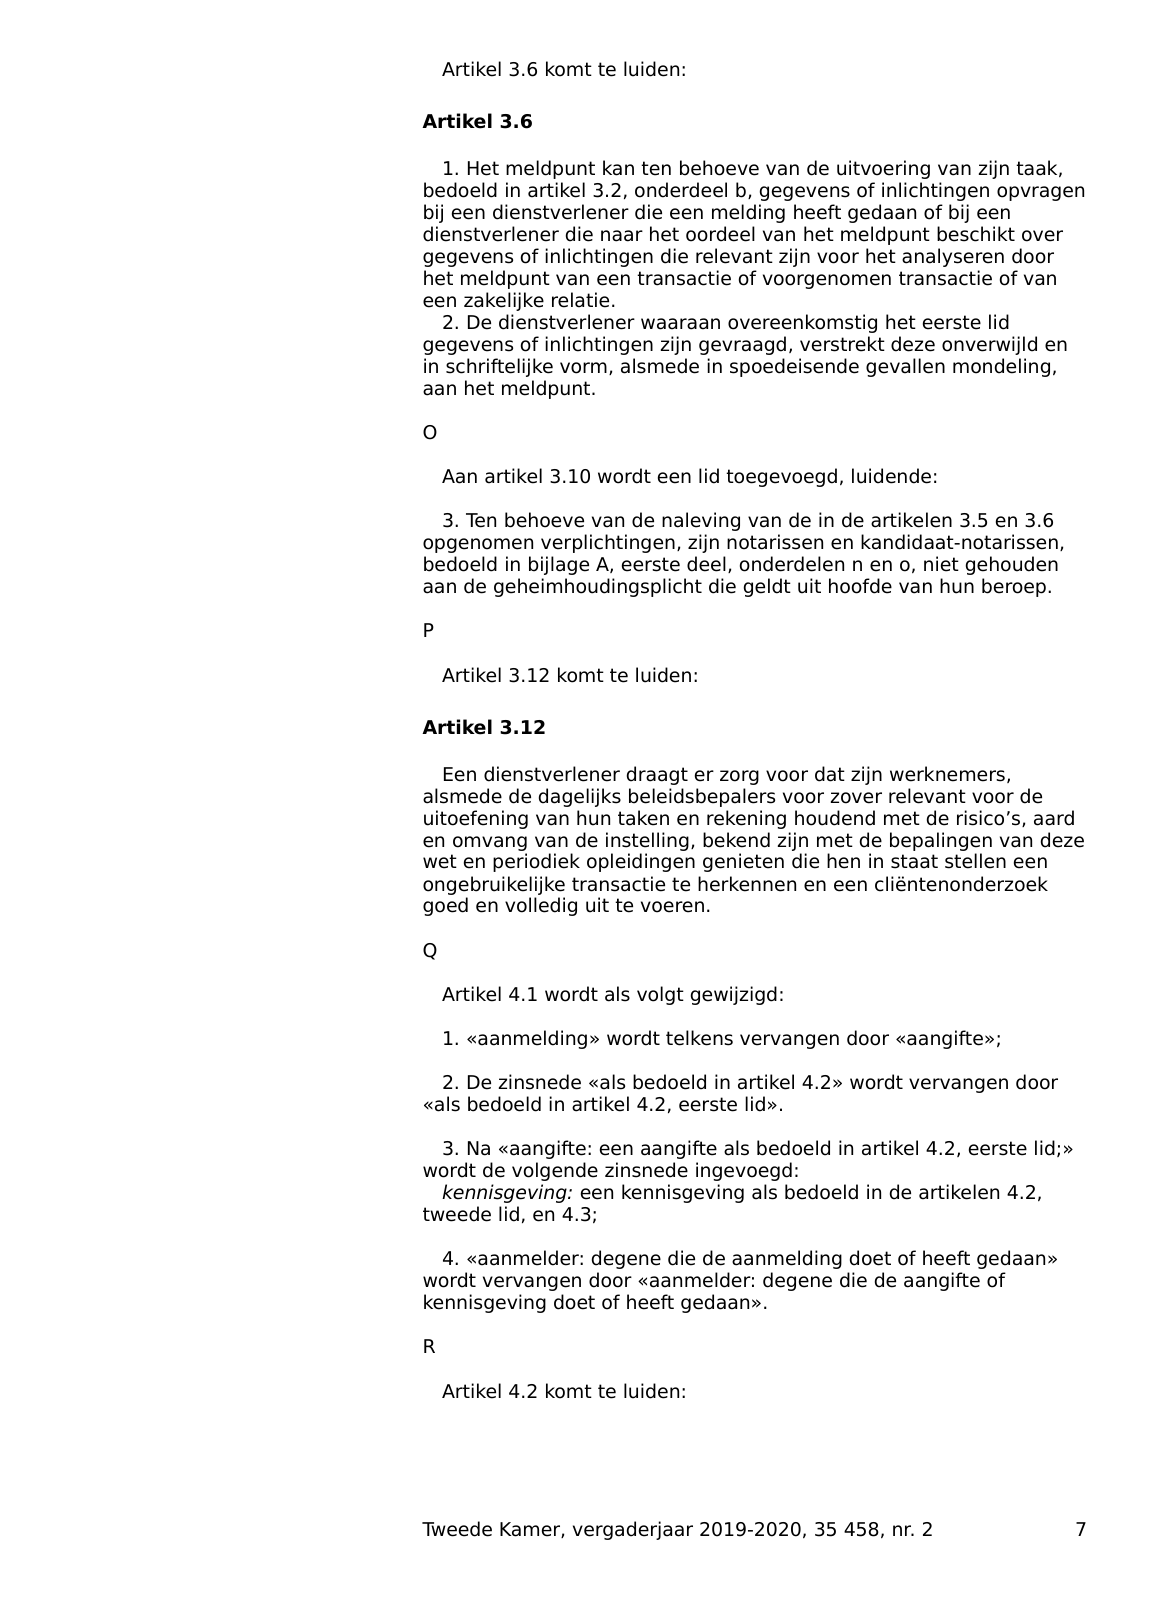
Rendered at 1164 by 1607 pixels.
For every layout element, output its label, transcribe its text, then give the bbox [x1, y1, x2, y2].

text kennisgeving: een kennisgeving als bedoeld in de artikelen 4.2, tweede lid, en 4.3; [422, 1182, 1087, 1226]
text Q [422, 939, 1087, 962]
text Artikel 3.12 komt te luiden: [422, 664, 1087, 687]
text 4. «aanmelder: degene die de aanmelding doet of heeft gedaan» wordt vervangen door «aanmelder: degene die de aangifte of kennisgeving doet of heeft gedaan». [422, 1248, 1087, 1314]
text 3. Na «aangifte: een aangifte als bedoeld in artikel 4.2, eerste lid;» wordt de volgende zinsnede ingevoegd: [422, 1138, 1087, 1182]
text Een dienstverlener draagt er zorg voor dat zijn werknemers, alsmede de dagelijks beleidsbepalers voor zover relevant voor de uitoefening van hun taken en rekening houdend met de risico’s, aard en omvang van de instelling, bekend zijn met de bepalingen van deze wet en periodiek opleidingen genieten die hen in staat stellen een ongebruikelijke transactie te herkennen en een cliëntenonderzoek goed en volledig uit te voeren. [422, 763, 1087, 917]
subtitle Artikel 3.6 [422, 111, 1087, 133]
text Artikel 3.6 komt te luiden: [422, 59, 1087, 81]
text 3. Ten behoeve van de naleving van de in de artikelen 3.5 en 3.6 opgenomen verplichtingen, zijn notarissen en kandidaat-notarissen, bedoeld in bijlage A, eerste deel, onderdelen n en o, niet gehouden aan de geheimhoudingsplicht die geldt uit hoofde van hun beroep. [422, 510, 1087, 598]
subtitle Artikel 3.12 [422, 717, 1087, 738]
text 2. De dienstverlener waaraan overeenkomstig het eerste lid gegevens of inlichtingen zijn gevraagd, verstrekt deze onverwijld en in schriftelijke vorm, alsmede in spoedeisende gevallen mondeling, aan het meldpunt. [422, 312, 1087, 400]
text Artikel 4.1 wordt als volgt gewijzigd: [422, 984, 1087, 1006]
text Artikel 4.2 komt te luiden: [422, 1381, 1087, 1403]
text R [422, 1336, 1087, 1358]
text Aan artikel 3.10 wordt een lid toegevoegd, luidende: [422, 466, 1087, 488]
text O [422, 422, 1087, 444]
text 1. Het meldpunt kan ten behoeve van de uitvoering van zijn taak, bedoeld in artikel 3.2, onderdeel b, gegevens of inlichtingen opvragen bij een dienstverlener die een melding heeft gedaan of bij een dienstverlener die naar het oordeel van het meldpunt beschikt over gegevens of inlichtingen die relevant zijn voor het analyseren door het meldpunt van een transactie of voorgenomen transactie of van een zakelijke relatie. [422, 158, 1087, 312]
text P [422, 620, 1087, 642]
text 2. De zinsnede «als bedoeld in artikel 4.2» wordt vervangen door «als bedoeld in artikel 4.2, eerste lid». [422, 1072, 1087, 1116]
text 1. «aanmelding» wordt telkens vervangen door «aangifte»; [422, 1028, 1087, 1050]
